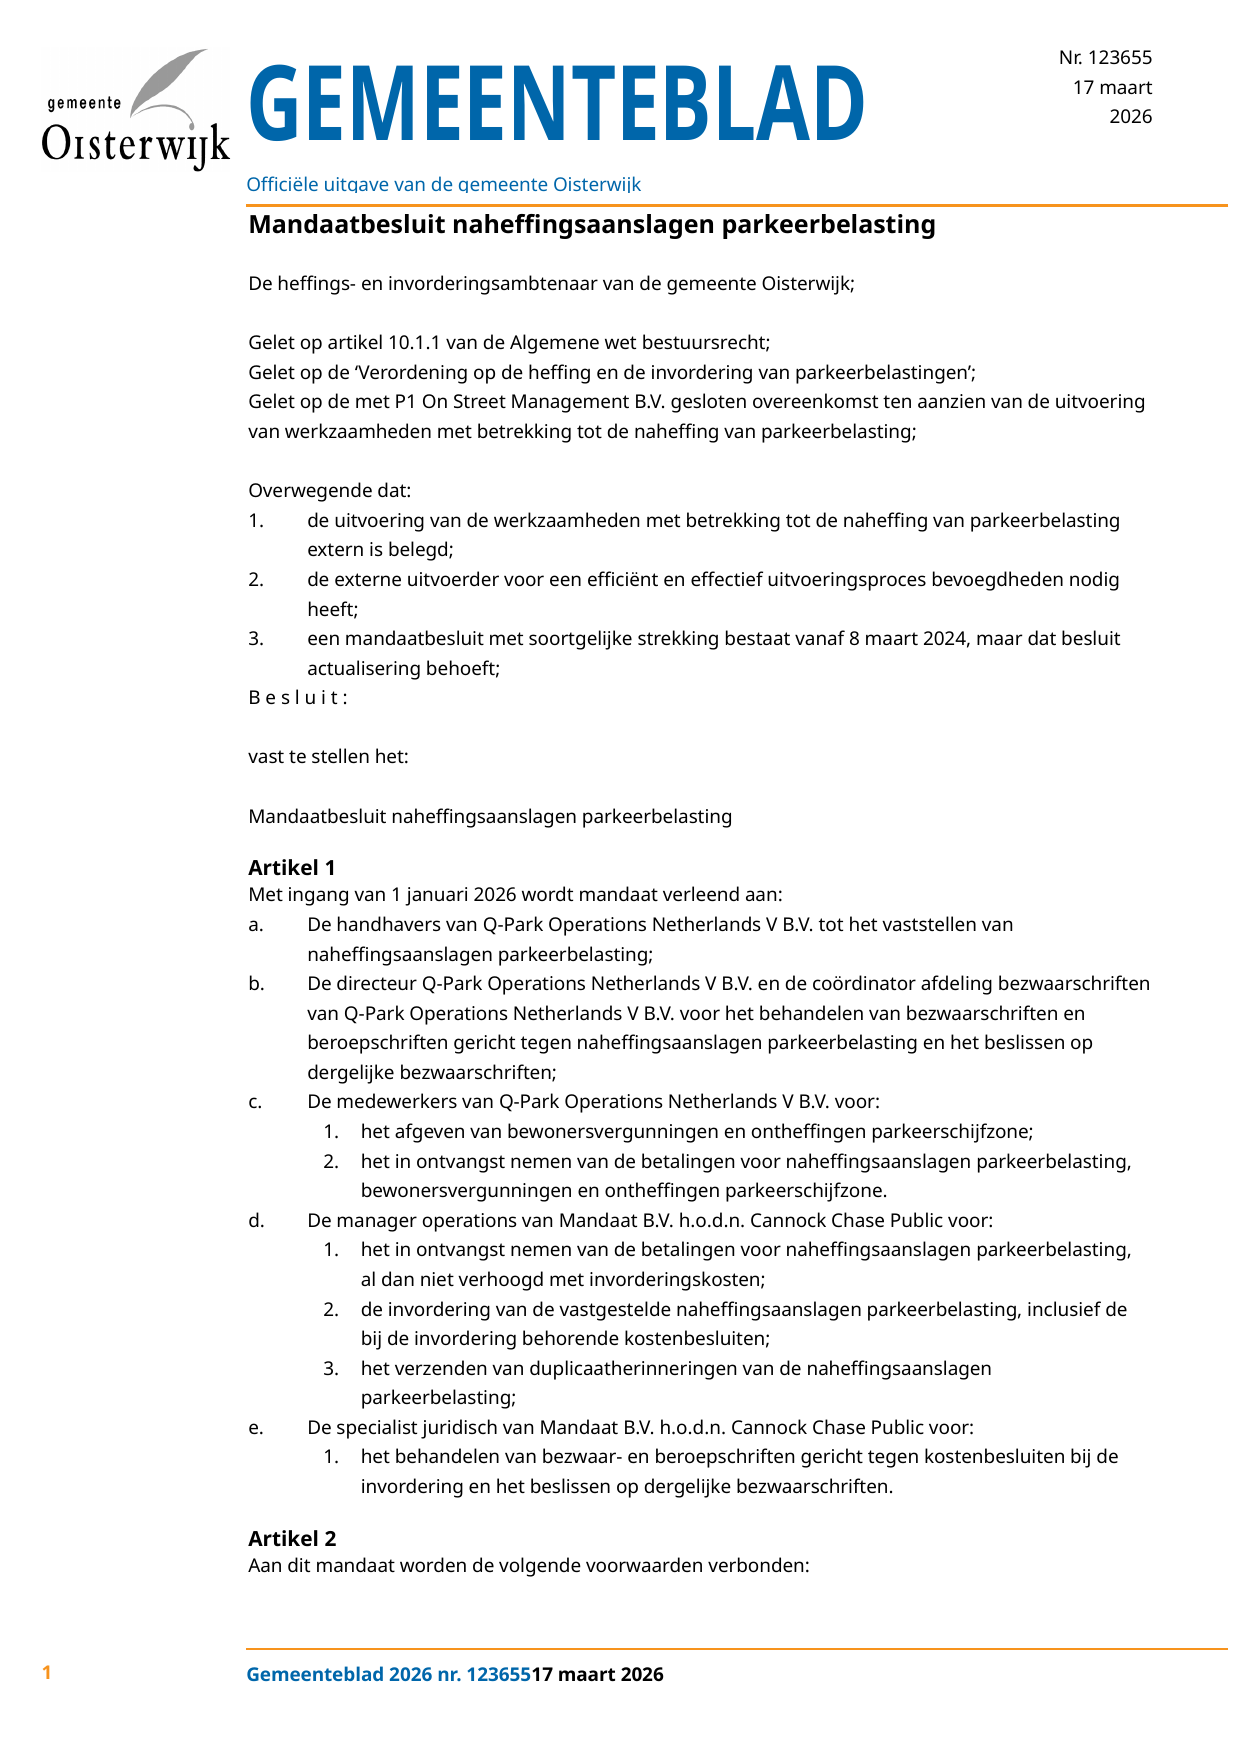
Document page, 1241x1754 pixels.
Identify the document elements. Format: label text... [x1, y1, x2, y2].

text Gelet op artikel 10.1.1 van de Algemene wet bestuursrecht; [248, 329, 1152, 355]
list een mandaatbesluit met soortgelijke strekking bestaat vanaf 8 maart 2024, maar dat besluit actualisering behoeft; [248, 625, 1152, 681]
list De manager operations van Mandaat B.V. h.o.d.n. Cannock Chase Public voor: [248, 1207, 1152, 1233]
text Mandaatbesluit naheffingsaanslagen parkeerbelasting [248, 207, 1152, 241]
list het in ontvangst nemen van de betalingen voor naheffingsaanslagen parkeerbelasting, bewonersvergunningen en ontheffingen parkeerschijfzone. [323, 1148, 1152, 1203]
list het afgeven van bewonersvergunningen en ontheffingen parkeerschijfzone; [323, 1118, 1152, 1144]
list het behandelen van bezwaar- en beroepschriften gericht tegen kostenbesluiten bij de invordering en het beslissen op dergelijke bezwaarschriften. [323, 1444, 1152, 1499]
list het verzenden van duplicaatherinneringen van de naheffingsaanslagen parkeerbelasting; [323, 1355, 1152, 1410]
text Gelet op de met P1 On Street Management B.V. gesloten overeenkomst ten aanzien van de uitvoering van werkzaamheden met betrekking tot de naheffing van parkeerbelasting; [248, 389, 1152, 444]
text Artikel 1 [248, 853, 1152, 882]
text Met ingang van 1 januari 2026 wordt mandaat verleend aan: [248, 882, 1152, 907]
list De medewerkers van Q-Park Operations Netherlands V B.V. voor: [248, 1089, 1152, 1114]
text Aan dit mandaat worden de volgende voorwaarden verbonden: [248, 1552, 1152, 1578]
text Gelet op de ‘Verordening op de heffing en de invordering van parkeerbelastingen’; [248, 359, 1152, 385]
list de externe uitvoerder voor een efficiënt en effectief uitvoeringsproces bevoegdheden nodig heeft; [248, 566, 1152, 621]
text vast te stellen het: [248, 744, 1152, 769]
text B e s l u i t : [248, 684, 1152, 710]
picture [41, 47, 231, 172]
list het in ontvangst nemen van de betalingen voor naheffingsaanslagen parkeerbelasting, al dan niet verhoogd met invorderingskosten; [323, 1237, 1152, 1292]
list De specialist juridisch van Mandaat B.V. h.o.d.n. Cannock Chase Public voor: [248, 1414, 1152, 1440]
text Overwegende dat: [248, 477, 1152, 503]
list de uitvoering van de werkzaamheden met betrekking tot de naheffing van parkeerbelasting extern is belegd; [248, 507, 1152, 562]
text De heffings- en invorderingsambtenaar van de gemeente Oisterwijk; [248, 270, 1152, 296]
text Artikel 2 [248, 1524, 1152, 1552]
list De directeur Q-Park Operations Netherlands V B.V. en de coördinator afdeling bezwaarschriften van Q-Park Operations Netherlands V B.V. voor het behandelen van bezwaarschriften en beroepschriften gericht tegen naheffingsaanslagen parkeerbelasting en het beslissen op dergelijke bezwaarschriften; [248, 970, 1152, 1085]
text Mandaatbesluit naheffingsaanslagen parkeerbelasting [248, 803, 1152, 828]
list De handhavers van Q-Park Operations Netherlands V B.V. tot het vaststellen van naheffingsaanslagen parkeerbelasting; [248, 911, 1152, 967]
list de invordering van de vastgestelde naheffingsaanslagen parkeerbelasting, inclusief de bij de invordering behorende kostenbesluiten; [323, 1296, 1152, 1351]
